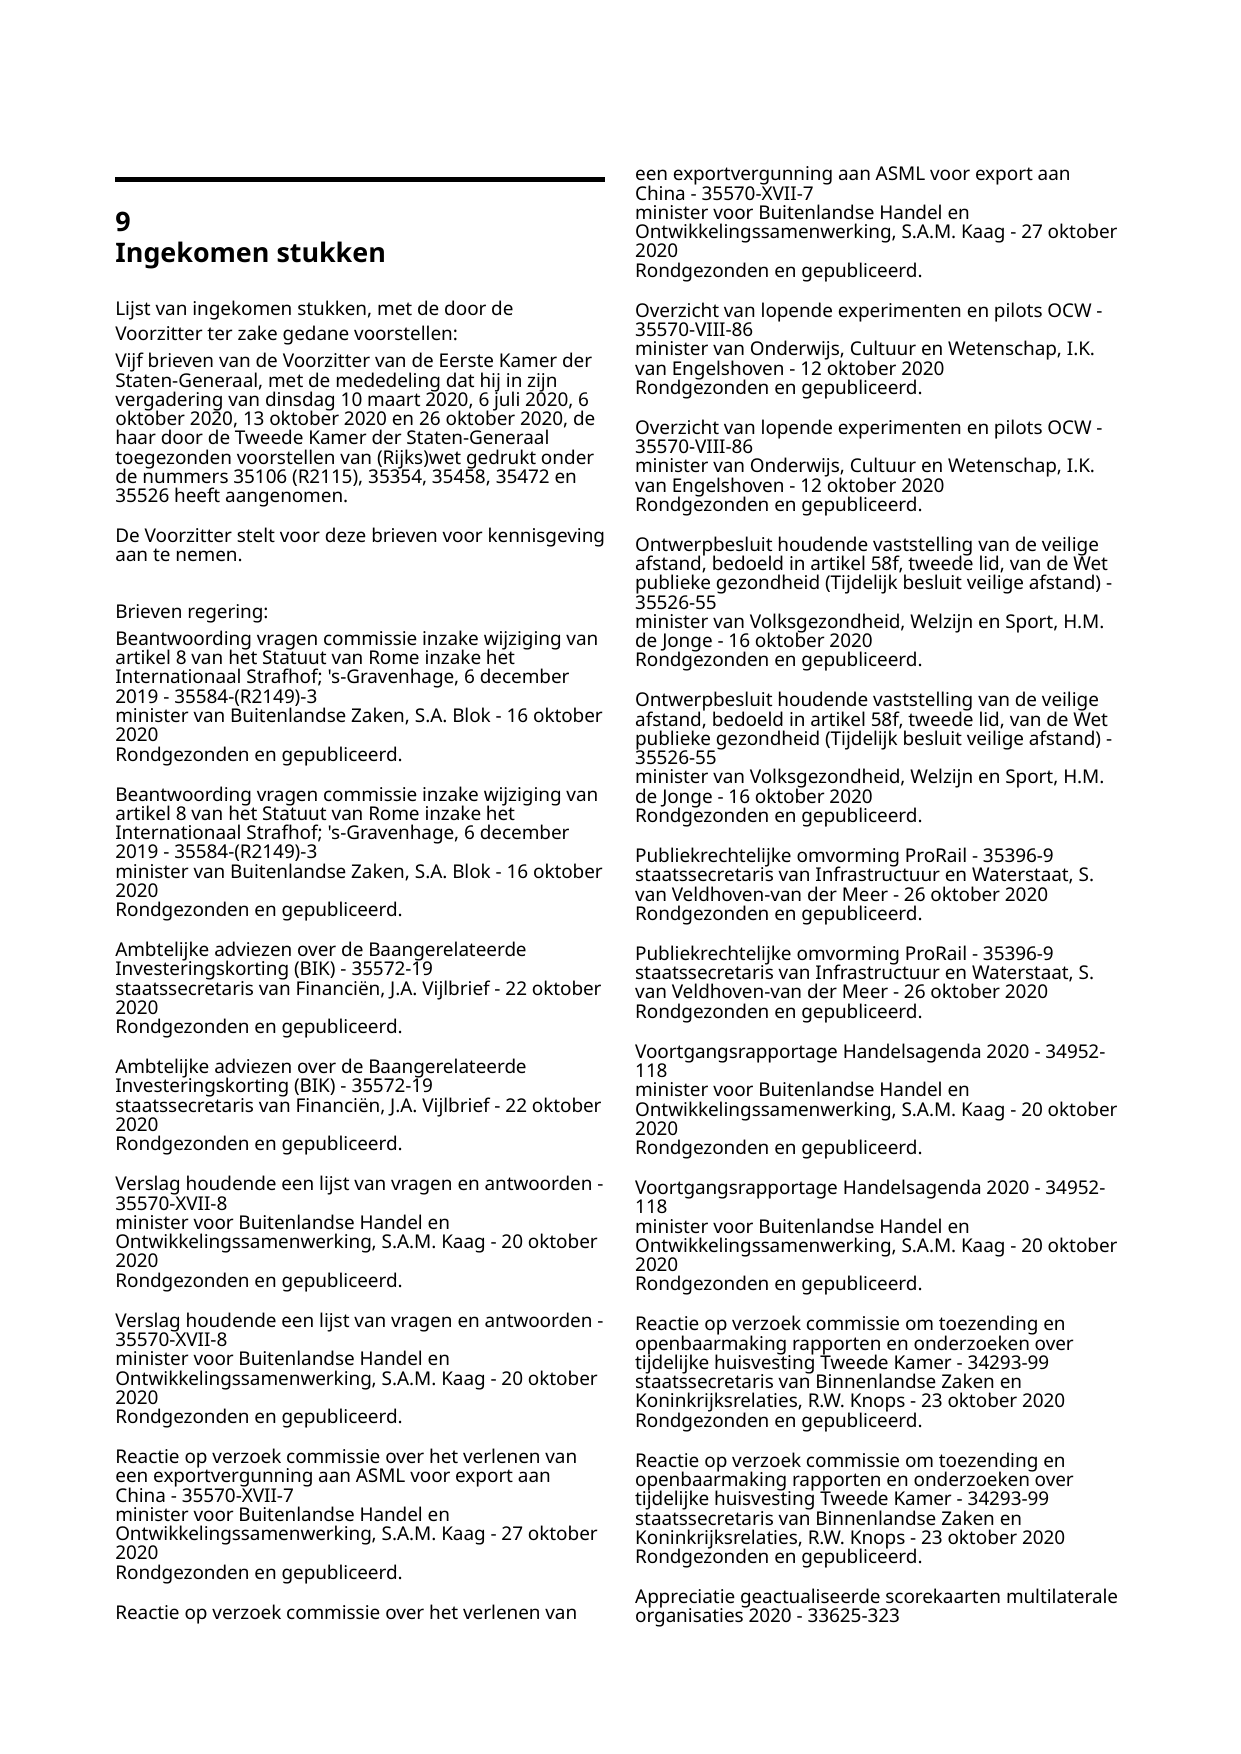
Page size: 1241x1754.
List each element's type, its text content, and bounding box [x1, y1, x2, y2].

text minister voor Buitenlandse Handel en Ontwikkelingssamenwerking, S.A.M. Kaag - 20 oktober 2020 [115, 1214, 605, 1272]
text Ambtelijke adviezen over de Baangerelateerde Investeringskorting (BIK) - 35572-19 [115, 941, 605, 980]
text minister voor Buitenlandse Handel en Ontwikkelingssamenwerking, S.A.M. Kaag - 20 oktober 2020 [635, 1081, 1125, 1139]
text Reactie op verzoek commissie om toezending en openbaarmaking rapporten en onderzoeken over tijdelijke huisvesting Tweede Kamer - 34293-99 [635, 1452, 1125, 1509]
text staatssecretaris van Binnenlandse Zaken en Koninkrijksrelaties, R.W. Knops - 23 oktober 2020 [635, 1373, 1125, 1412]
text Overzicht van lopende experimenten en pilots OCW - 35570-VIII-86 [635, 302, 1125, 340]
text Rondgezonden en gepubliceerd. [635, 1548, 1125, 1567]
text 9 [115, 203, 605, 239]
text minister van Buitenlandse Zaken, S.A. Blok - 16 oktober 2020 [115, 863, 605, 901]
text minister van Onderwijs, Cultuur en Wetenschap, I.K. van Engelshoven - 12 oktober 2020 [635, 340, 1125, 379]
text Appreciatie geactualiseerde scorekaarten multilaterale organisaties 2020 - 33625-323 [635, 1588, 1125, 1627]
text Verslag houdende een lijst van vragen en antwoorden - 35570-XVII-8 [115, 1312, 605, 1350]
text staatssecretaris van Binnenlandse Zaken en Koninkrijksrelaties, R.W. Knops - 23 oktober 2020 [635, 1509, 1125, 1548]
text Voortgangsrapportage Handelsagenda 2020 - 34952-118 [635, 1179, 1125, 1218]
text Rondgezonden en gepubliceerd. [635, 379, 1125, 398]
text een exportvergunning aan ASML voor export aan China - 35570-XVII-7 [635, 165, 1125, 204]
text Ingekomen stukken [115, 239, 605, 283]
text minister voor Buitenlandse Handel en Ontwikkelingssamenwerking, S.A.M. Kaag - 27 oktober 2020 [635, 204, 1125, 262]
text Voortgangsrapportage Handelsagenda 2020 - 34952-118 [635, 1043, 1125, 1081]
text staatssecretaris van Infrastructuur en Waterstaat, S. van Veldhoven-van der Meer - 26 oktober 2020 [635, 866, 1125, 905]
text Rondgezonden en gepubliceerd. [635, 1275, 1125, 1295]
text Ambtelijke adviezen over de Baangerelateerde Investeringskorting (BIK) - 35572-19 [115, 1058, 605, 1097]
text Rondgezonden en gepubliceerd. [115, 1272, 605, 1291]
text Rondgezonden en gepubliceerd. [635, 262, 1125, 281]
text minister voor Buitenlandse Handel en Ontwikkelingssamenwerking, S.A.M. Kaag - 20 oktober 2020 [635, 1218, 1125, 1275]
text staatssecretaris van Financiën, J.A. Vijlbrief - 22 oktober 2020 [115, 1097, 605, 1135]
text Rondgezonden en gepubliceerd. [115, 1135, 605, 1154]
text Rondgezonden en gepubliceerd. [635, 807, 1125, 826]
text Reactie op verzoek commissie over het verlenen van een exportvergunning aan ASML voor export aan China - 35570-XVII-7 [115, 1448, 605, 1506]
text Rondgezonden en gepubliceerd. [115, 1018, 605, 1037]
text Rondgezonden en gepubliceerd. [635, 1003, 1125, 1022]
text Lijst van ingekomen stukken, met de door de Voorzitter ter zake gedane voorstellen: [115, 295, 605, 346]
text Ontwerpbesluit houdende vaststelling van de veilige afstand, bedoeld in artikel 58f, tweede lid, van de Wet publieke gezondheid (Tijdelijk besluit veilige afstand) - 35526-55 [635, 691, 1125, 768]
text Rondgezonden en gepubliceerd. [115, 901, 605, 920]
text Rondgezonden en gepubliceerd. [635, 905, 1125, 924]
text Rondgezonden en gepubliceerd. [635, 651, 1125, 671]
text Vijf brieven van de Voorzitter van de Eerste Kamer der Staten-Generaal, met de mededeling dat hij in zijn vergadering van dinsdag 10 maart 2020, 6 juli 2020, 6 oktober 2020, 13 oktober 2020 en 26 oktober 2020, de haar door de Tweede Kamer der Staten-Generaal toegezonden voorstellen van (Rijks)wet gedrukt onder de nummers 35106 (R2115), 35354, 35458, 35472 en 35526 heeft aangenomen. [115, 352, 605, 506]
text Brieven regering: [115, 598, 605, 624]
text Rondgezonden en gepubliceerd. [115, 1564, 605, 1583]
text Overzicht van lopende experimenten en pilots OCW - 35570-VIII-86 [635, 419, 1125, 457]
text Verslag houdende een lijst van vragen en antwoorden - 35570-XVII-8 [115, 1175, 605, 1214]
text Reactie op verzoek commissie over het verlenen van [115, 1604, 605, 1623]
text Rondgezonden en gepubliceerd. [115, 746, 605, 765]
text minister van Volksgezondheid, Welzijn en Sport, H.M. de Jonge - 16 oktober 2020 [635, 613, 1125, 651]
text Ontwerpbesluit houdende vaststelling van de veilige afstand, bedoeld in artikel 58f, tweede lid, van de Wet publieke gezondheid (Tijdelijk besluit veilige afstand) - 35526-55 [635, 536, 1125, 613]
text Beantwoording vragen commissie inzake wijziging van artikel 8 van het Statuut van Rome inzake het Internationaal Strafhof; 's-Gravenhage, 6 december 2019 - 35584-(R2149)-3 [115, 786, 605, 863]
text minister van Volksgezondheid, Welzijn en Sport, H.M. de Jonge - 16 oktober 2020 [635, 768, 1125, 807]
text Rondgezonden en gepubliceerd. [635, 1139, 1125, 1158]
text minister voor Buitenlandse Handel en Ontwikkelingssamenwerking, S.A.M. Kaag - 20 oktober 2020 [115, 1350, 605, 1408]
text staatssecretaris van Infrastructuur en Waterstaat, S. van Veldhoven-van der Meer - 26 oktober 2020 [635, 964, 1125, 1003]
text Rondgezonden en gepubliceerd. [635, 1412, 1125, 1431]
text Rondgezonden en gepubliceerd. [115, 1408, 605, 1427]
text staatssecretaris van Financiën, J.A. Vijlbrief - 22 oktober 2020 [115, 980, 605, 1018]
text Rondgezonden en gepubliceerd. [635, 496, 1125, 515]
text minister van Buitenlandse Zaken, S.A. Blok - 16 oktober 2020 [115, 707, 605, 746]
text Reactie op verzoek commissie om toezending en openbaarmaking rapporten en onderzoeken over tijdelijke huisvesting Tweede Kamer - 34293-99 [635, 1315, 1125, 1373]
text minister van Onderwijs, Cultuur en Wetenschap, I.K. van Engelshoven - 12 oktober 2020 [635, 457, 1125, 496]
text Publiekrechtelijke omvorming ProRail - 35396-9 [635, 945, 1125, 964]
text Publiekrechtelijke omvorming ProRail - 35396-9 [635, 847, 1125, 866]
text De Voorzitter stelt voor deze brieven voor kennisgeving aan te nemen. [115, 527, 605, 566]
text minister voor Buitenlandse Handel en Ontwikkelingssamenwerking, S.A.M. Kaag - 27 oktober 2020 [115, 1506, 605, 1564]
text Beantwoording vragen commissie inzake wijziging van artikel 8 van het Statuut van Rome inzake het Internationaal Strafhof; 's-Gravenhage, 6 december 2019 - 35584-(R2149)-3 [115, 630, 605, 707]
